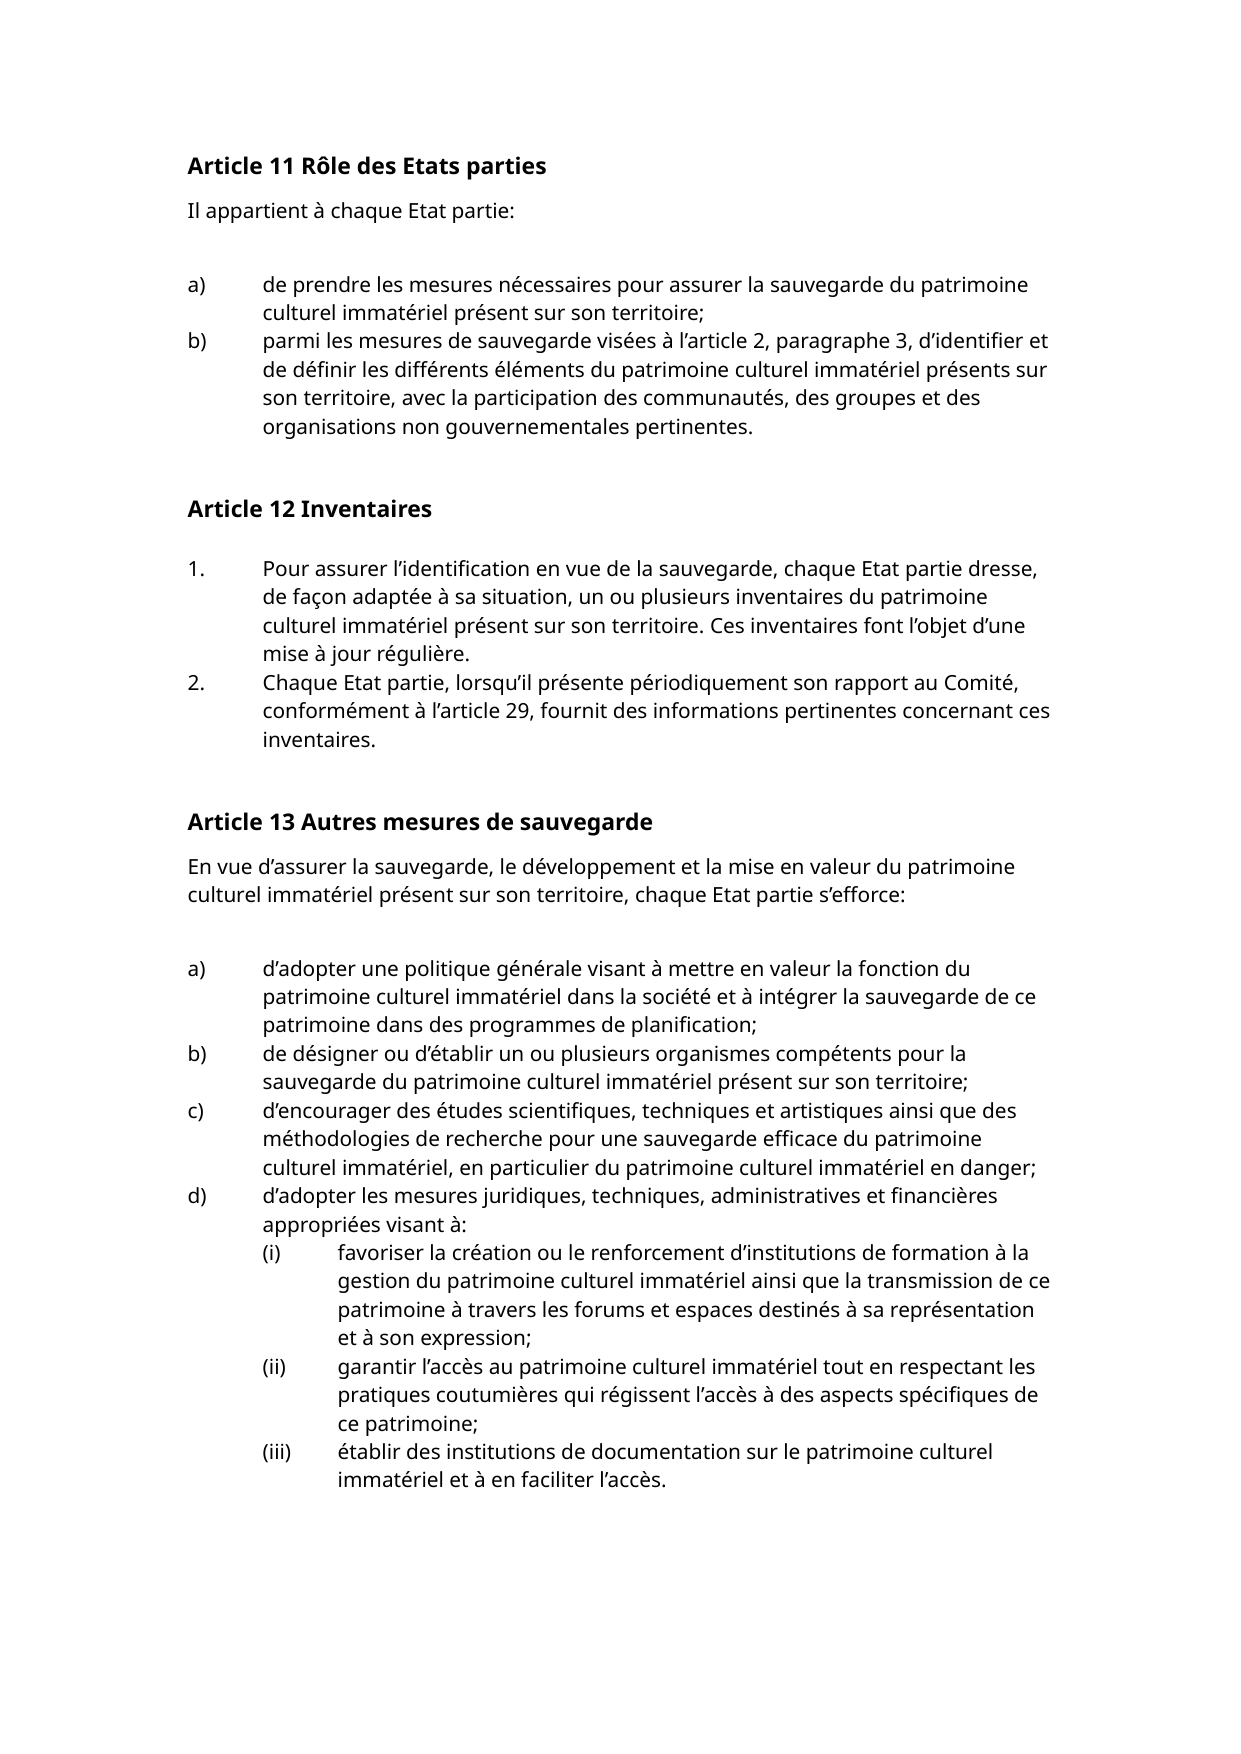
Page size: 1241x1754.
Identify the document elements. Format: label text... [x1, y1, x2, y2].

text Il appartient à chaque Etat partie: [187, 196, 1053, 225]
list Chaque Etat partie, lorsqu’il présente périodiquement son rapport au Comité, conformément à l’article 29, fournit des informations pertinentes concernant ces inventaires. [187, 668, 1053, 753]
list d’encourager des études scientifiques, techniques et artistiques ainsi que des méthodologies de recherche pour une sauvegarde efficace du patrimoine culturel immatériel, en particulier du patrimoine culturel immatériel en danger; [187, 1096, 1053, 1181]
list garantir l’accès au patrimoine culturel immatériel tout en respectant les pratiques coutumières qui régissent l’accès à des aspects spécifiques de ce patrimoine; [262, 1352, 1053, 1437]
list d’adopter les mesures juridiques, techniques, administratives et financières appropriées visant à: [187, 1181, 1053, 1238]
subtitle Article 13 Autres mesures de sauvegarde [187, 806, 1053, 837]
list établir des institutions de documentation sur le patrimoine culturel immatériel et à en faciliter l’accès. [262, 1437, 1053, 1494]
subtitle Article 11 Rôle des Etats parties [187, 150, 1053, 181]
text En vue d’assurer la sauvegarde, le développement et la mise en valeur du patrimoine culturel immatériel présent sur son territoire, chaque Etat partie s’efforce: [187, 852, 1053, 909]
list favoriser la création ou le renforcement d’institutions de formation à la gestion du patrimoine culturel immatériel ainsi que la transmission de ce patrimoine à travers les forums et espaces destinés à sa représentation et à son expression; [262, 1238, 1053, 1352]
list parmi les mesures de sauvegarde visées à l’article 2, paragraphe 3, d’identifier et de définir les différents éléments du patrimoine culturel immatériel présents sur son territoire, avec la participation des communautés, des groupes et des organisations non gouvernementales pertinentes. [187, 327, 1053, 440]
list de prendre les mesures nécessaires pour assurer la sauvegarde du patrimoine culturel immatériel présent sur son territoire; [187, 270, 1053, 327]
list d’adopter une politique générale visant à mettre en valeur la fonction du patrimoine culturel immatériel dans la société et à intégrer la sauvegarde de ce patrimoine dans des programmes de planification; [187, 954, 1053, 1039]
list Pour assurer l’identification en vue de la sauvegarde, chaque Etat partie dresse, de façon adaptée à sa situation, un ou plusieurs inventaires du patrimoine culturel immatériel présent sur son territoire. Ces inventaires font l’objet d’une mise à jour régulière. [187, 554, 1053, 668]
list de désigner ou d’établir un ou plusieurs organismes compétents pour la sauvegarde du patrimoine culturel immatériel présent sur son territoire; [187, 1039, 1053, 1096]
subtitle Article 12 Inventaires [187, 493, 1053, 524]
